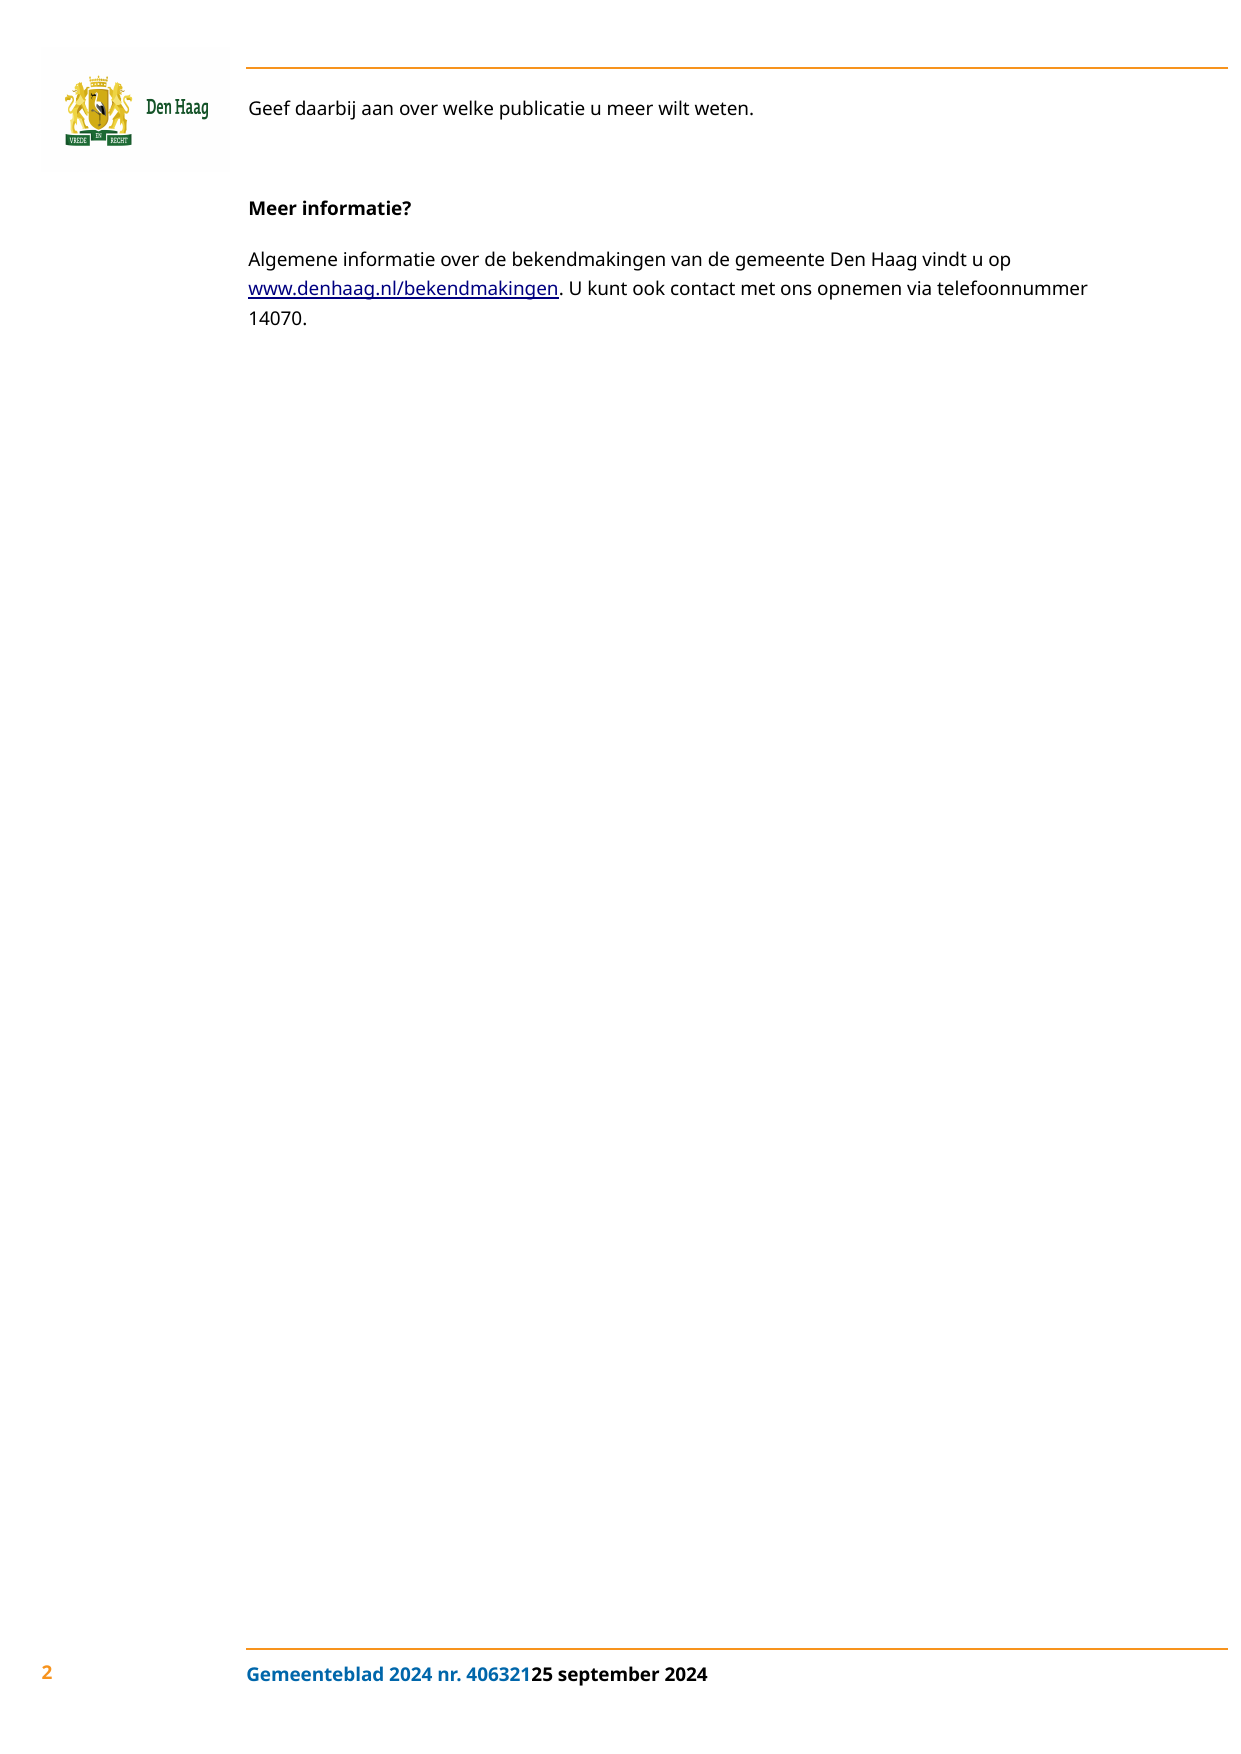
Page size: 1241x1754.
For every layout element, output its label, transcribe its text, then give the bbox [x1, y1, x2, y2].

text Geef daarbij aan over welke publicatie u meer wilt weten. [248, 95, 1152, 121]
text Algemene informatie over de bekendmakingen van de gemeente Den Haag vindt u op www.denhaag.nl/bekendmakingen. U kunt ook contact met ons opnemen via telefoonnummer 14070. [248, 246, 1152, 331]
picture [41, 47, 231, 172]
text Meer informatie? [248, 196, 1152, 221]
